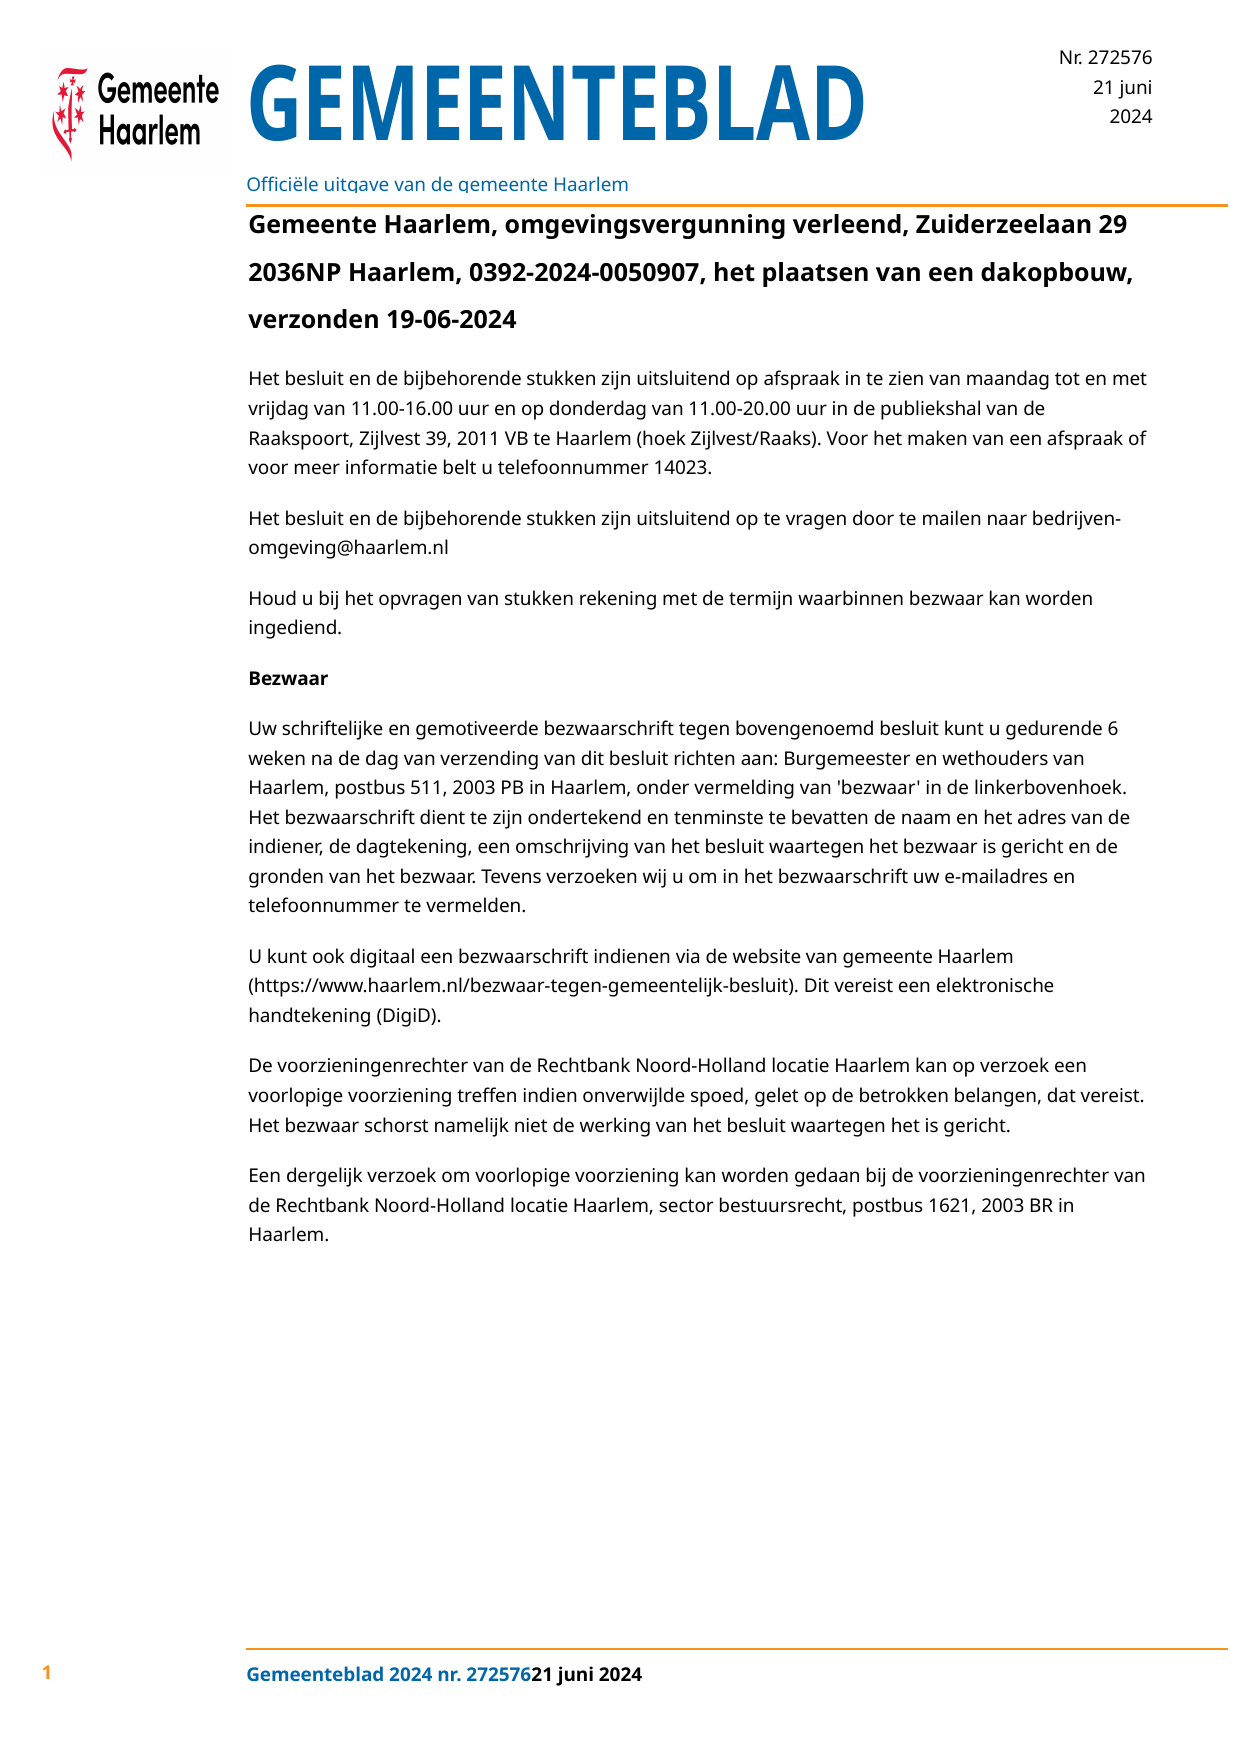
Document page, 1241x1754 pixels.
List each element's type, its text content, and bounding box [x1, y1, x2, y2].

text Houd u bij het opvragen van stukken rekening met de termijn waarbinnen bezwaar kan worden ingediend. [248, 585, 1152, 640]
text Gemeente Haarlem, omgevingsvergunning verleend, Zuiderzeelaan 29 2036NP Haarlem, 0392-2024-0050907, het plaatsen van een dakopbouw, verzonden 19-06-2024 [248, 207, 1152, 336]
text Uw schriftelijke en gemotiveerde bezwaarschrift tegen bovengenoemd besluit kunt u gedurende 6 weken na de dag van verzending van dit besluit richten aan: Burgemeester en wethouders van Haarlem, postbus 511, 2003 PB in Haarlem, onder vermelding van 'bezwaar' in de linkerbovenhoek. Het bezwaarschrift dient te zijn ondertekend en tenminste te bevatten de naam en het adres van de indiener, de dagtekening, een omschrijving van het besluit waartegen het bezwaar is gericht en de gronden van het bezwaar. Tevens verzoeken wij u om in het bezwaarschrift uw e-mailadres en telefoonnummer te vermelden. [248, 715, 1152, 918]
text Het besluit en de bijbehorende stukken zijn uitsluitend op te vragen door te mailen naar bedrijven-omgeving@haarlem.nl [248, 505, 1152, 560]
text Een dergelijk verzoek om voorlopige voorziening kan worden gedaan bij de voorzieningenrechter van de Rechtbank Noord-Holland locatie Haarlem, sector bestuursrecht, postbus 1621, 2003 BR in Haarlem. [248, 1162, 1152, 1247]
text Het besluit en de bijbehorende stukken zijn uitsluitend op afspraak in te zien van maandag tot en met vrijdag van 11.00-16.00 uur en op donderdag van 11.00-20.00 uur in de publiekshal van de Raakspoort, Zijlvest 39, 2011 VB te Haarlem (hoek Zijlvest/Raaks). Voor het maken van een afspraak of voor meer informatie belt u telefoonnummer 14023. [248, 366, 1152, 480]
text Bezwaar [248, 665, 1152, 690]
picture [41, 47, 231, 172]
text De voorzieningenrechter van de Rechtbank Noord-Holland locatie Haarlem kan op verzoek een voorlopige voorziening treffen indien onverwijlde spoed, gelet op de betrokken belangen, dat vereist. Het bezwaar schorst namelijk niet de werking van het besluit waartegen het is gericht. [248, 1053, 1152, 1137]
text U kunt ook digitaal een bezwaarschrift indienen via de website van gemeente Haarlem (https://www.haarlem.nl/bezwaar-tegen-gemeentelijk-besluit). Dit vereist een elektronische handtekening (DigiD). [248, 943, 1152, 1028]
